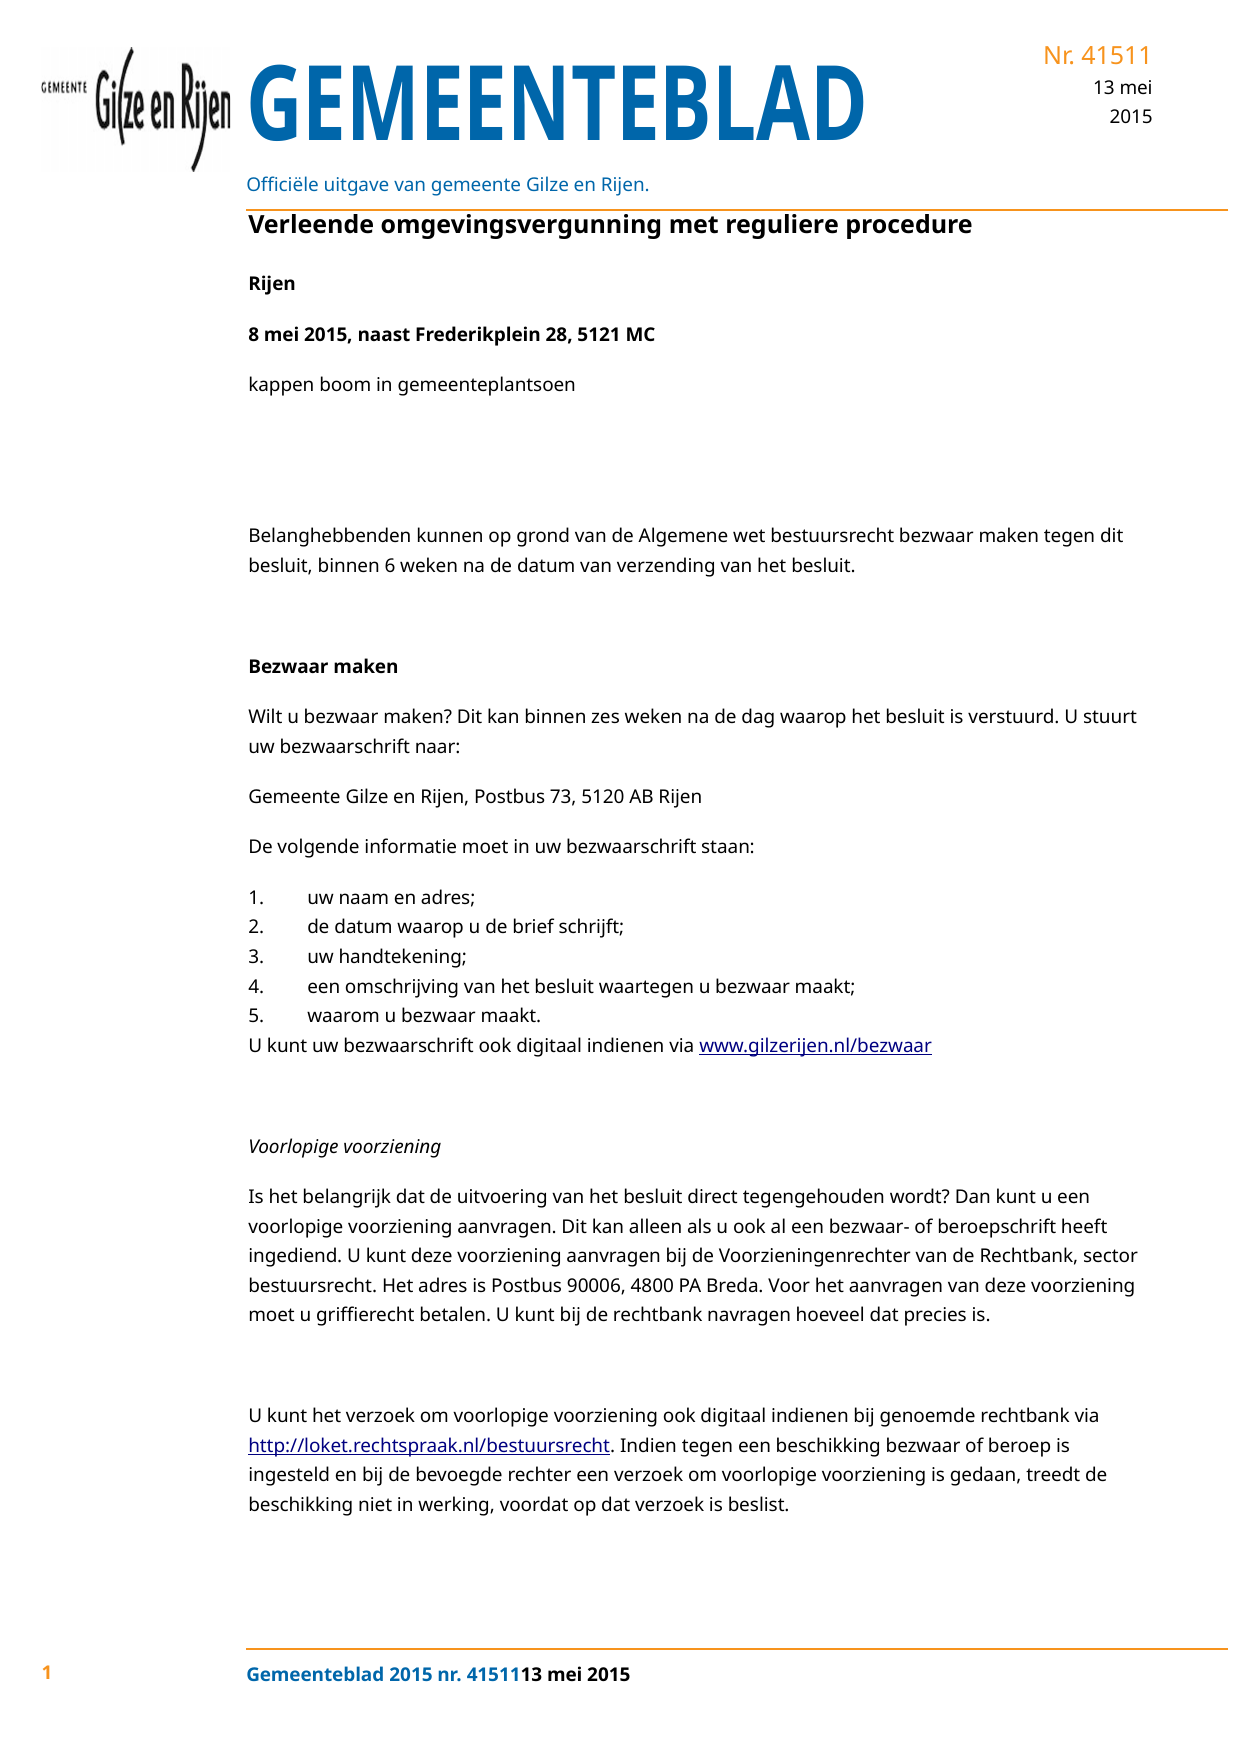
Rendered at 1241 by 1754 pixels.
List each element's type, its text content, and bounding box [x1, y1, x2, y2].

text Verleende omgevingsvergunning met reguliere procedure [248, 211, 1152, 241]
text Gemeente Gilze en Rijen, Postbus 73, 5120 AB Rijen [248, 783, 1152, 809]
text Belanghebbenden kunnen op grond van de Algemene wet bestuursrecht bezwaar maken tegen dit besluit, binnen 6 weken na de datum van verzending van het besluit. [248, 522, 1152, 578]
text Voorlopige voorziening [248, 1133, 1152, 1158]
text 8 mei 2015, naast Frederikplein 28, 5121 MC [248, 321, 1152, 346]
text Wilt u bezwaar maken? Dit kan binnen zes weken na de dag waarop het besluit is verstuurd. U stuurt uw bezwaarschrift naar: [248, 703, 1152, 758]
picture [41, 47, 231, 172]
list de datum waarop u de brief schrijft; [248, 914, 1152, 939]
text Rijen [248, 270, 1152, 296]
text Is het belangrijk dat de uitvoering van het besluit direct tegengehouden wordt? Dan kunt u een voorlopige voorziening aanvragen. Dit kan alleen als u ook al een bezwaar- of beroepschrift heeft ingediend. U kunt deze voorziening aanvragen bij de Voorzieningenrechter van de Rechtbank, sector bestuursrecht. Het adres is Postbus 90006, 4800 PA Breda. Voor het aanvragen van deze voorziening moet u griffierecht betalen. U kunt bij de rechtbank navragen hoeveel dat precies is. [248, 1183, 1152, 1327]
text Bezwaar maken [248, 653, 1152, 678]
list uw naam en adres; [248, 884, 1152, 910]
list een omschrijving van het besluit waartegen u bezwaar maakt; [248, 973, 1152, 998]
text kappen boom in gemeenteplantsoen [248, 371, 1152, 397]
text U kunt het verzoek om voorlopige voorziening ook digitaal indienen bij genoemde rechtbank via http://loket.rechtspraak.nl/bestuursrecht. Indien tegen een beschikking bezwaar of beroep is ingesteld en bij de bevoegde rechter een verzoek om voorlopige voorziening is gedaan, treedt de beschikking niet in werking, voordat op dat verzoek is beslist. [248, 1402, 1152, 1517]
list waarom u bezwaar maakt. [248, 1002, 1152, 1028]
text U kunt uw bezwaarschrift ook digitaal indienen via www.gilzerijen.nl/bezwaar [248, 1032, 1152, 1058]
text De volgende informatie moet in uw bezwaarschrift staan: [248, 834, 1152, 859]
list uw handtekening; [248, 943, 1152, 969]
